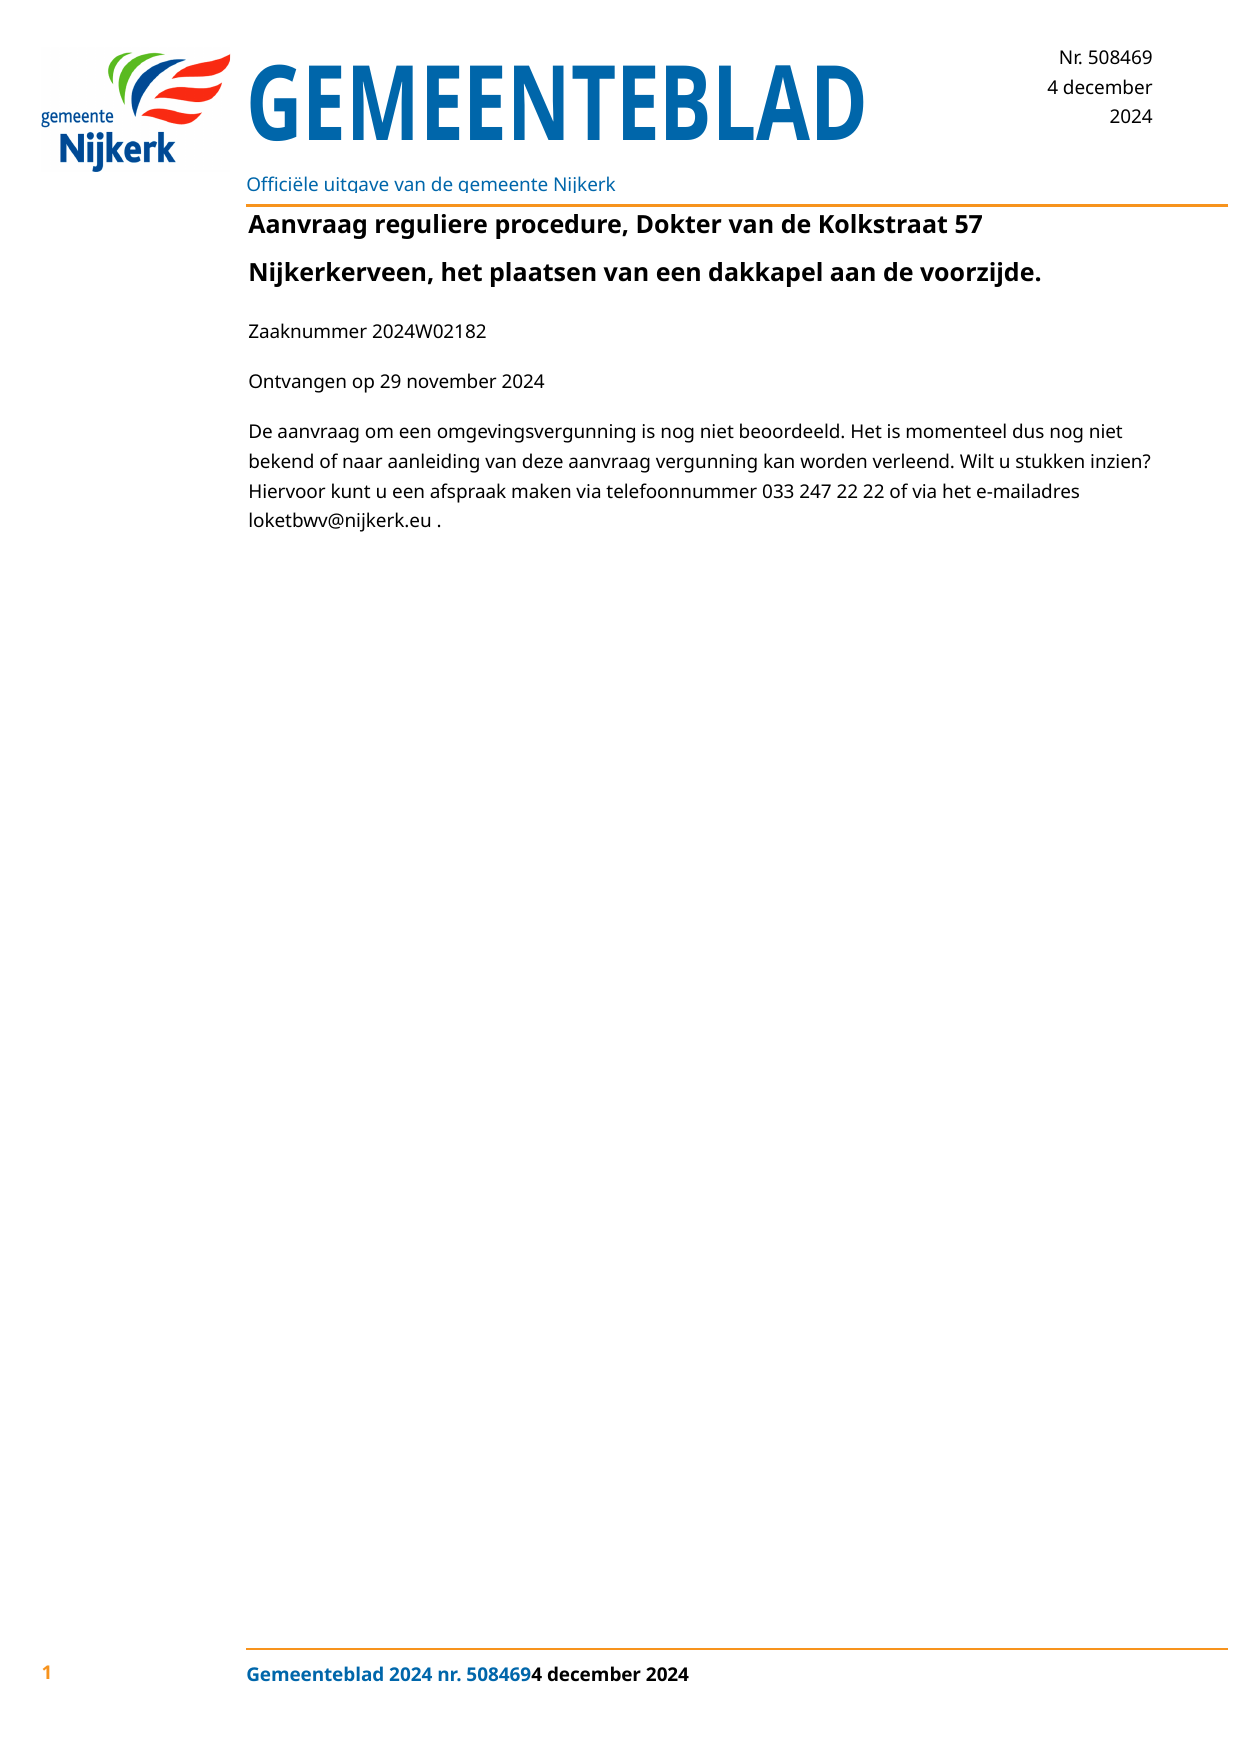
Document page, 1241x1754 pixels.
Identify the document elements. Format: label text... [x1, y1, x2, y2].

text Ontvangen op 29 november 2024 [248, 368, 1152, 394]
text De aanvraag om een omgevingsvergunning is nog niet beoordeeld. Het is momenteel dus nog niet bekend of naar aanleiding van deze aanvraag vergunning kan worden verleend. Wilt u stukken inzien? Hiervoor kunt u een afspraak maken via telefoonnummer 033 247 22 22 of via het e-mailadres loketbwv@nijkerk.eu . [248, 419, 1152, 533]
text Zaaknummer 2024W02182 [248, 318, 1152, 344]
text Aanvraag reguliere procedure, Dokter van de Kolkstraat 57 Nijkerkerveen, het plaatsen van een dakkapel aan de voorzijde. [248, 207, 1152, 288]
picture [41, 47, 231, 172]
